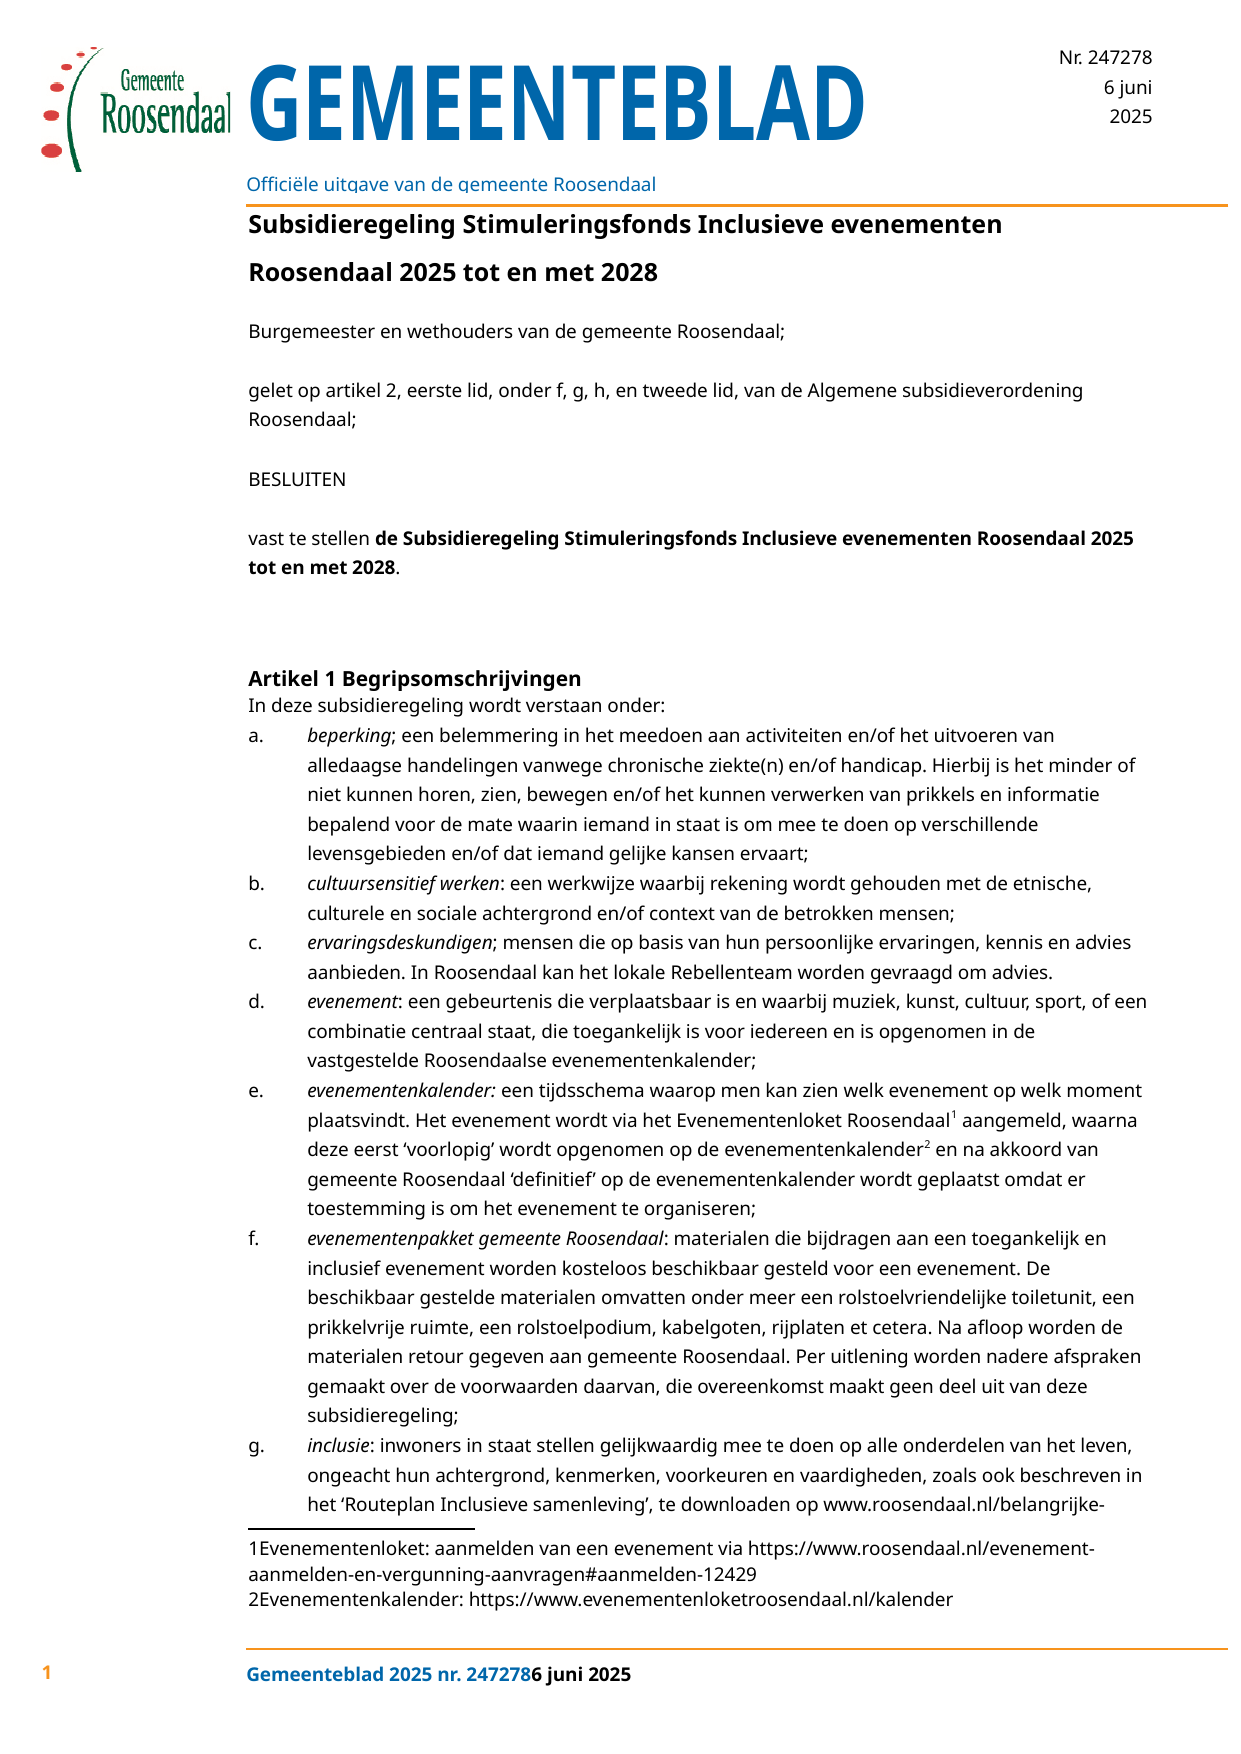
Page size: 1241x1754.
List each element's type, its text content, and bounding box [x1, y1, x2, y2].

text Subsidieregeling Stimuleringsfonds Inclusieve evenementen Roosendaal 2025 tot en met 2028 [248, 207, 1152, 288]
list evenementenpakket gemeente Roosendaal: materialen die bijdragen aan een toegankelijk en inclusief evenement worden kosteloos beschikbaar gesteld voor een evenement. De beschikbaar gestelde materialen omvatten onder meer een rolstoelvriendelijke toiletunit, een prikkelvrije ruimte, een rolstoelpodium, kabelgoten, rijplaten et cetera. Na afloop worden de materialen retour gegeven aan gemeente Roosendaal. Per uitlening worden nadere afspraken gemaakt over de voorwaarden daarvan, die overeenkomst maakt geen deel uit van deze subsidieregeling; [248, 1225, 1152, 1428]
text BESLUITEN [248, 466, 1152, 492]
picture [41, 47, 231, 172]
text In deze subsidieregeling wordt verstaan onder: [248, 693, 1152, 718]
text Artikel 1 Begripsomschrijvingen [248, 664, 1152, 693]
list evenementenkalender: een tijdsschema waarop men kan zien welk evenement op welk moment plaatsvindt. Het evenement wordt via het Evenementenloket Roosendaal aangemeld, waarna deze eerst ‘voorlopig’ wordt opgenomen op de evenementenkalender en na akkoord van gemeente Roosendaal ‘definitief’ op de evenementenkalender wordt geplaatst omdat er toestemming is om het evenement te organiseren; [248, 1077, 1152, 1221]
list beperking; een belemmering in het meedoen aan activiteiten en/of het uitvoeren van alledaagse handelingen vanwege chronische ziekte(n) en/of handicap. Hierbij is het minder of niet kunnen horen, zien, bewegen en/of het kunnen verwerken van prikkels en informatie bepalend voor de mate waarin iemand in staat is om mee te doen op verschillende levensgebieden en/of dat iemand gelijke kansen ervaart; [248, 722, 1152, 866]
list evenement: een gebeurtenis die verplaatsbaar is en waarbij muziek, kunst, cultuur, sport, of een combinatie centraal staat, die toegankelijk is voor iedereen en is opgenomen in de vastgestelde Roosendaalse evenementenkalender; [248, 988, 1152, 1073]
list inclusie: inwoners in staat stellen gelijkwaardig mee te doen op alle onderdelen van het leven, ongeacht hun achtergrond, kenmerken, voorkeuren en vaardigheden, zoals ook beschreven in het ‘Routeplan Inclusieve samenleving’, te downloaden op www.roosendaal.nl/belangrijke- [248, 1432, 1152, 1517]
list Evenementenloket: aanmelden van een evenement via https://www.roosendaal.nl/evenement-aanmelden-en-vergunning-aanvragen#aanmelden-12429 [248, 1535, 1152, 1586]
text vast te stellen de Subsidieregeling Stimuleringsfonds Inclusieve evenementen Roosendaal 2025 tot en met 2028. [248, 525, 1152, 580]
list ervaringsdeskundigen; mensen die op basis van hun persoonlijke ervaringen, kennis en advies aanbieden. In Roosendaal kan het lokale Rebellenteam worden gevraagd om advies. [248, 929, 1152, 984]
list Evenementenkalender: https://www.evenementenloketroosendaal.nl/kalender [248, 1586, 1152, 1612]
text gelet op artikel 2, eerste lid, onder f, g, h, en tweede lid, van de Algemene subsidieverordening Roosendaal; [248, 377, 1152, 432]
text Burgemeester en wethouders van de gemeente Roosendaal; [248, 318, 1152, 344]
list cultuursensitief werken: een werkwijze waarbij rekening wordt gehouden met de etnische, culturele en sociale achtergrond en/of context van de betrokken mensen; [248, 870, 1152, 925]
